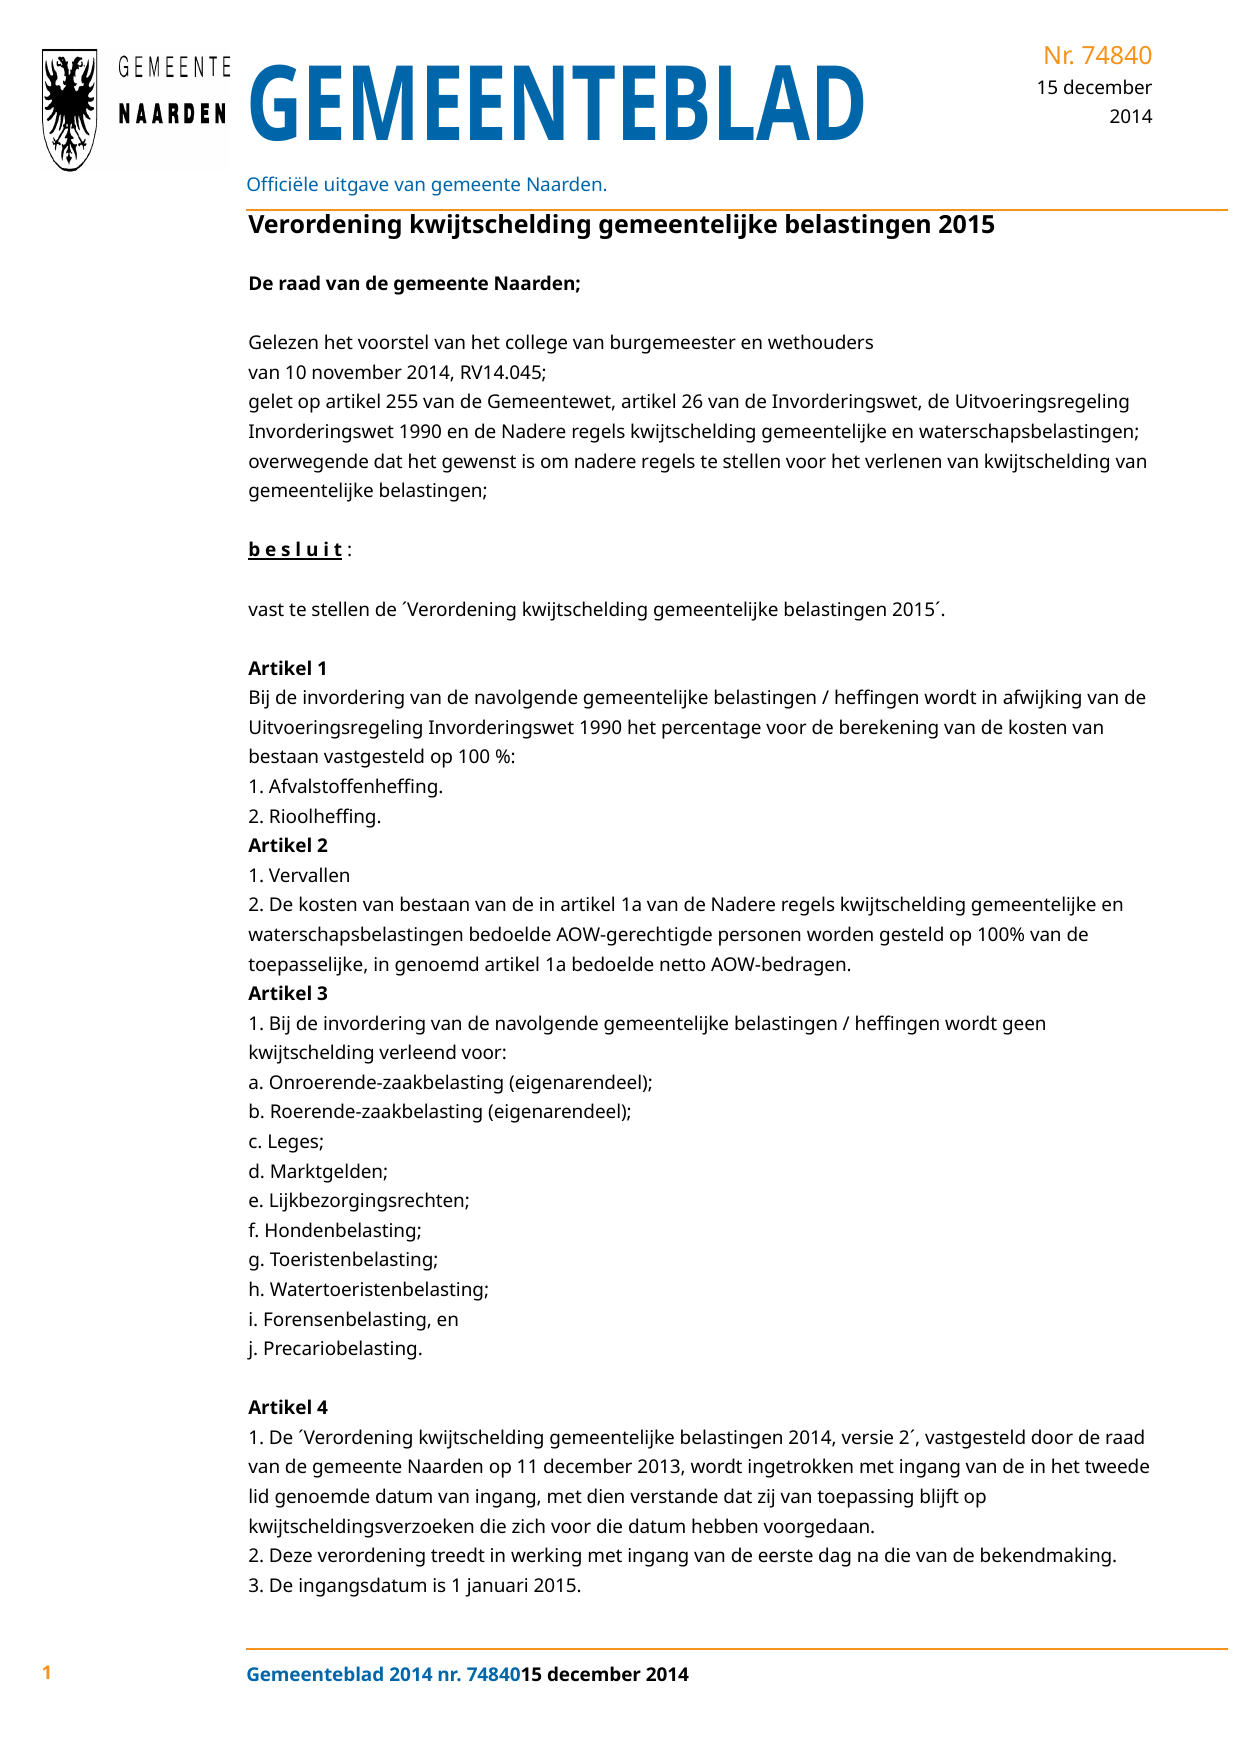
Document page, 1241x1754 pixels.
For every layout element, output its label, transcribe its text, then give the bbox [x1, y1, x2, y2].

text Artikel 2 [248, 832, 1152, 858]
text g. Toeristenbelasting; [248, 1247, 1152, 1272]
text van 10 november 2014, RV14.045; [248, 359, 1152, 385]
text Bij de invordering van de navolgende gemeentelijke belastingen / heffingen wordt in afwijking van de Uitvoeringsregeling Invorderingswet 1990 het percentage voor de berekening van de kosten van bestaan vastgesteld op 100 %: [248, 684, 1152, 769]
text e. Lijkbezorgingsrechten; [248, 1187, 1152, 1213]
text Gelezen het voorstel van het college van burgemeester en wethouders [248, 329, 1152, 355]
text b e s l u i t : [248, 537, 1152, 562]
text 2. Rioolheffing. [248, 803, 1152, 828]
text Artikel 3 [248, 980, 1152, 1006]
text 3. De ingangsdatum is 1 januari 2015. [248, 1572, 1152, 1598]
text j. Precariobelasting. [248, 1335, 1152, 1361]
text 1. Bij de invordering van de navolgende gemeentelijke belastingen / heffingen wordt geen kwijtschelding verleend voor: [248, 1010, 1152, 1065]
text overwegende dat het gewenst is om nadere regels te stellen voor het verlenen van kwijt­schelding van gemeentelijke belastingen; [248, 448, 1152, 503]
text 2. De kosten van bestaan van de in artikel 1a van de Nadere regels kwijtschelding gemeentelijke en waterschapsbelastingen bedoelde AOW-gerechtigde personen worden gesteld op 100% van de toepasselijke, in genoemd artikel 1a bedoelde netto AOW-bedragen. [248, 892, 1152, 976]
text c. Leges; [248, 1128, 1152, 1154]
text f. Hondenbelasting; [248, 1217, 1152, 1243]
text h. Watertoeristenbelasting; [248, 1276, 1152, 1302]
text Verordening kwijtschelding gemeentelijke belastingen 2015 [248, 211, 1152, 241]
text vast te stellen de ´Verordening kwijtschelding gemeentelijke belastingen 2015´. [248, 596, 1152, 621]
text Artikel 4 [248, 1394, 1152, 1420]
text a. Onroerende-zaakbelasting (eigenarendeel); [248, 1069, 1152, 1095]
text 1. Afvalstoffenheffing. [248, 773, 1152, 799]
picture [41, 47, 231, 172]
text gelet op artikel 255 van de Gemeentewet, artikel 26 van de Invorderingswet, de Uitvoeringsregeling Invorde­ringswet 1990 en de Nadere regels kwijtschelding gemeentelijke en waterschapsbelastingen; [248, 389, 1152, 444]
text De raad van de gemeente Naarden; [248, 270, 1152, 296]
text b. Roerende-zaakbelasting (eigenarendeel); [248, 1099, 1152, 1124]
text 1. Vervallen [248, 862, 1152, 888]
text d. Marktgelden; [248, 1158, 1152, 1183]
text 1. De ´Verordening kwijtschelding gemeentelijke belastingen 2014, versie 2´, vastgesteld door de raad van de gemeente Naarden op 11 december 2013, wordt ingetrokken met ingang van de in het tweede lid genoemde datum van ingang, met dien verstande dat zij van toepassing blijft op kwijtscheldingsverzoeken die zich voor die datum hebben voorgedaan. [248, 1424, 1152, 1538]
text Artikel 1 [248, 655, 1152, 681]
text 2. Deze verordening treedt in werking met ingang van de eerste dag na die van de bekendmaking. [248, 1542, 1152, 1568]
text i. Forensenbelasting, en [248, 1306, 1152, 1331]
